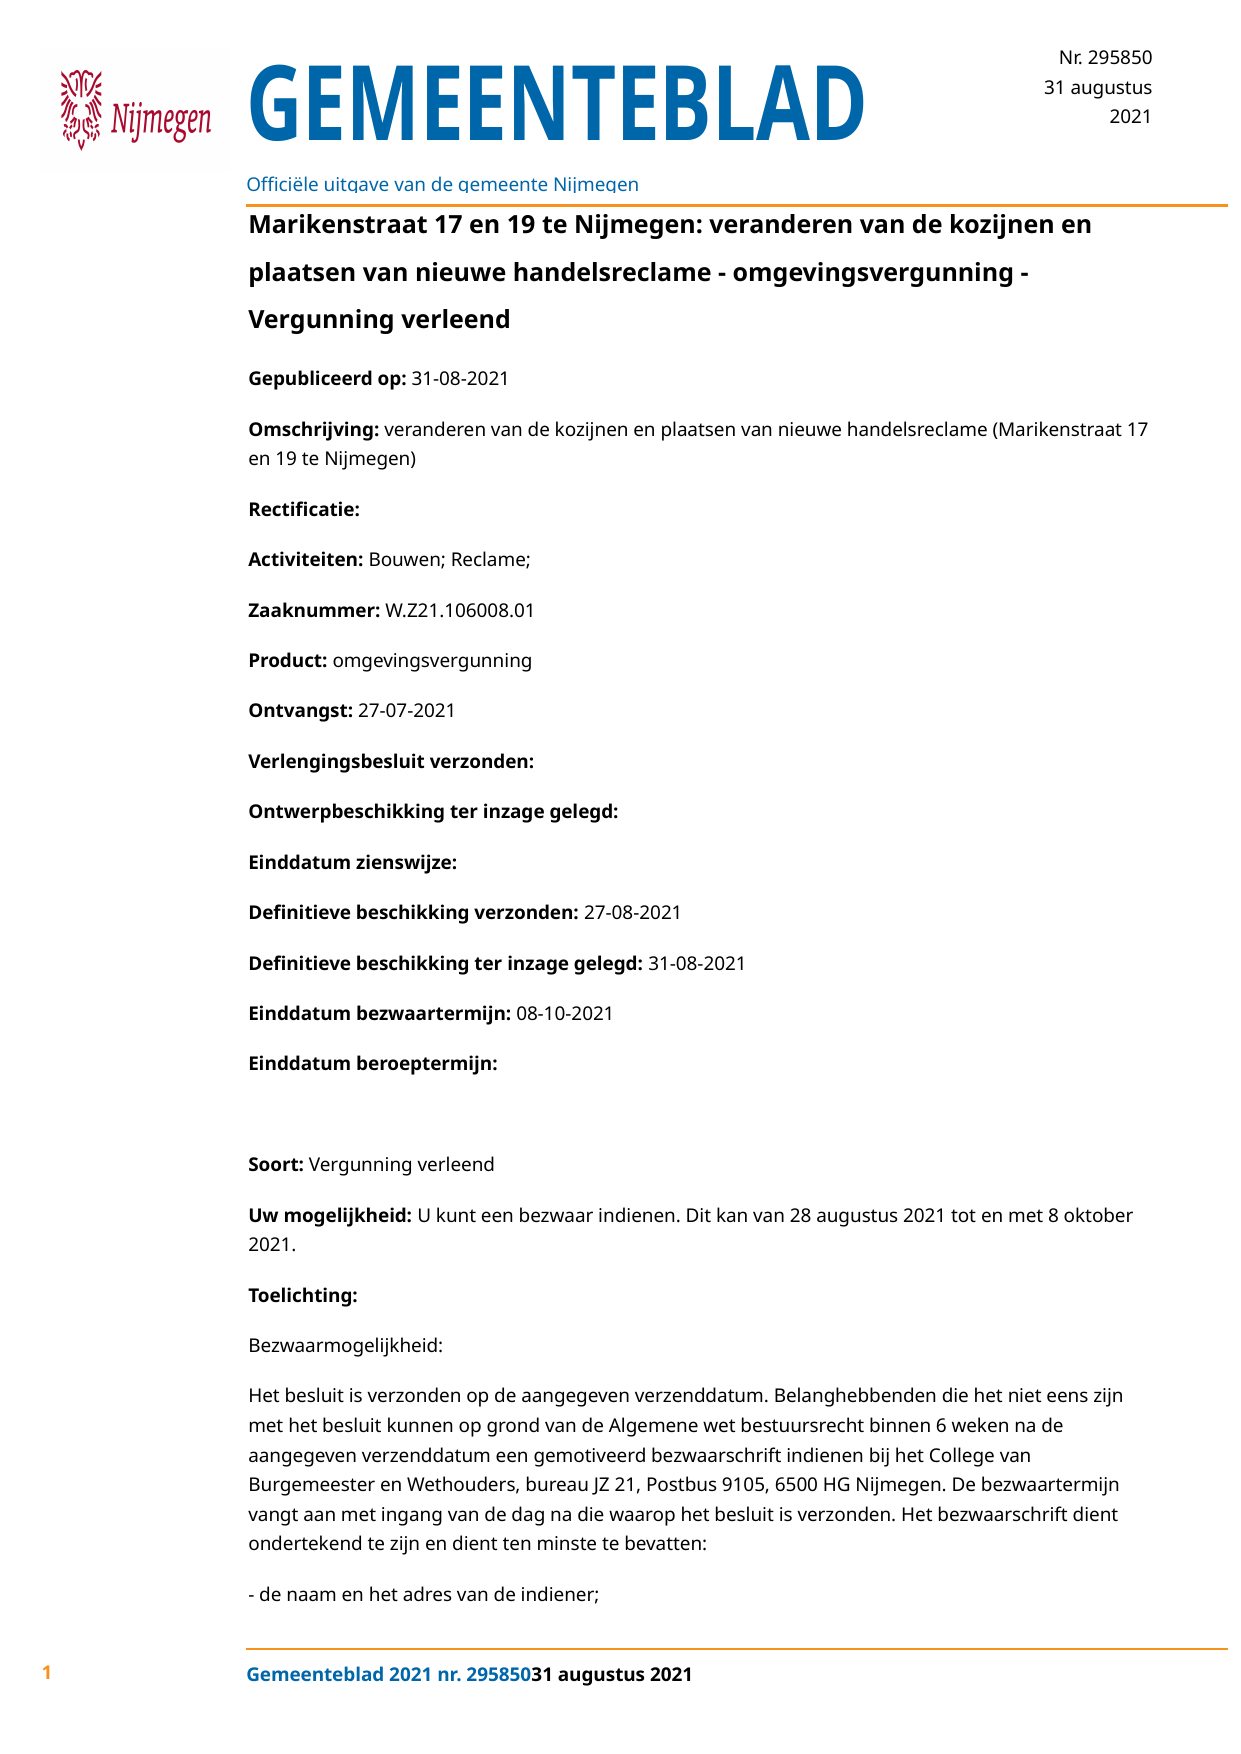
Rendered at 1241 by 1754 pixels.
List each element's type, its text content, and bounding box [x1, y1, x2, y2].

text Bezwaarmogelijkheid: [248, 1332, 1152, 1358]
text Activiteiten: Bouwen; Reclame; [248, 546, 1152, 572]
text Gepubliceerd op: 31-08-2021 [248, 366, 1152, 391]
text - de naam en het adres van de indiener; [248, 1581, 1152, 1607]
picture [41, 47, 231, 172]
text Het besluit is verzonden op de aangegeven verzenddatum. Belanghebbenden die het niet eens zijn met het besluit kunnen op grond van de Algemene wet bestuursrecht binnen 6 weken na de aangegeven verzenddatum een gemotiveerd bezwaarschrift indienen bij het College van Burgemeester en Wethouders, bureau JZ 21, Postbus 9105, 6500 HG Nijmegen. De bezwaartermijn vangt aan met ingang van de dag na die waarop het besluit is verzonden. Het bezwaarschrift dient ondertekend te zijn en dient ten minste te bevatten: [248, 1383, 1152, 1556]
text Einddatum beroeptermijn: [248, 1051, 1152, 1076]
text Definitieve beschikking ter inzage gelegd: 31-08-2021 [248, 950, 1152, 975]
text Definitieve beschikking verzonden: 27-08-2021 [248, 899, 1152, 925]
text Product: omgevingsvergunning [248, 647, 1152, 673]
text Soort: Vergunning verleend [248, 1151, 1152, 1177]
text Einddatum bezwaartermijn: 08-10-2021 [248, 1000, 1152, 1026]
text Toelichting: [248, 1282, 1152, 1307]
text Marikenstraat 17 en 19 te Nijmegen: veranderen van de kozijnen en plaatsen van nieuwe handelsreclame - omgevingsvergunning - Vergunning verleend [248, 207, 1152, 336]
text Rectificatie: [248, 496, 1152, 522]
text Ontvangst: 27-07-2021 [248, 698, 1152, 723]
text Einddatum zienswijze: [248, 849, 1152, 874]
text Verlengingsbesluit verzonden: [248, 748, 1152, 774]
text Uw mogelijkheid: U kunt een bezwaar indienen. Dit kan van 28 augustus 2021 tot en met 8 oktober 2021. [248, 1202, 1152, 1257]
text Omschrijving: veranderen van de kozijnen en plaatsen van nieuwe handelsreclame (Marikenstraat 17 en 19 te Nijmegen) [248, 416, 1152, 471]
text Ontwerpbeschikking ter inzage gelegd: [248, 798, 1152, 824]
text Zaaknummer: W.Z21.106008.01 [248, 597, 1152, 622]
